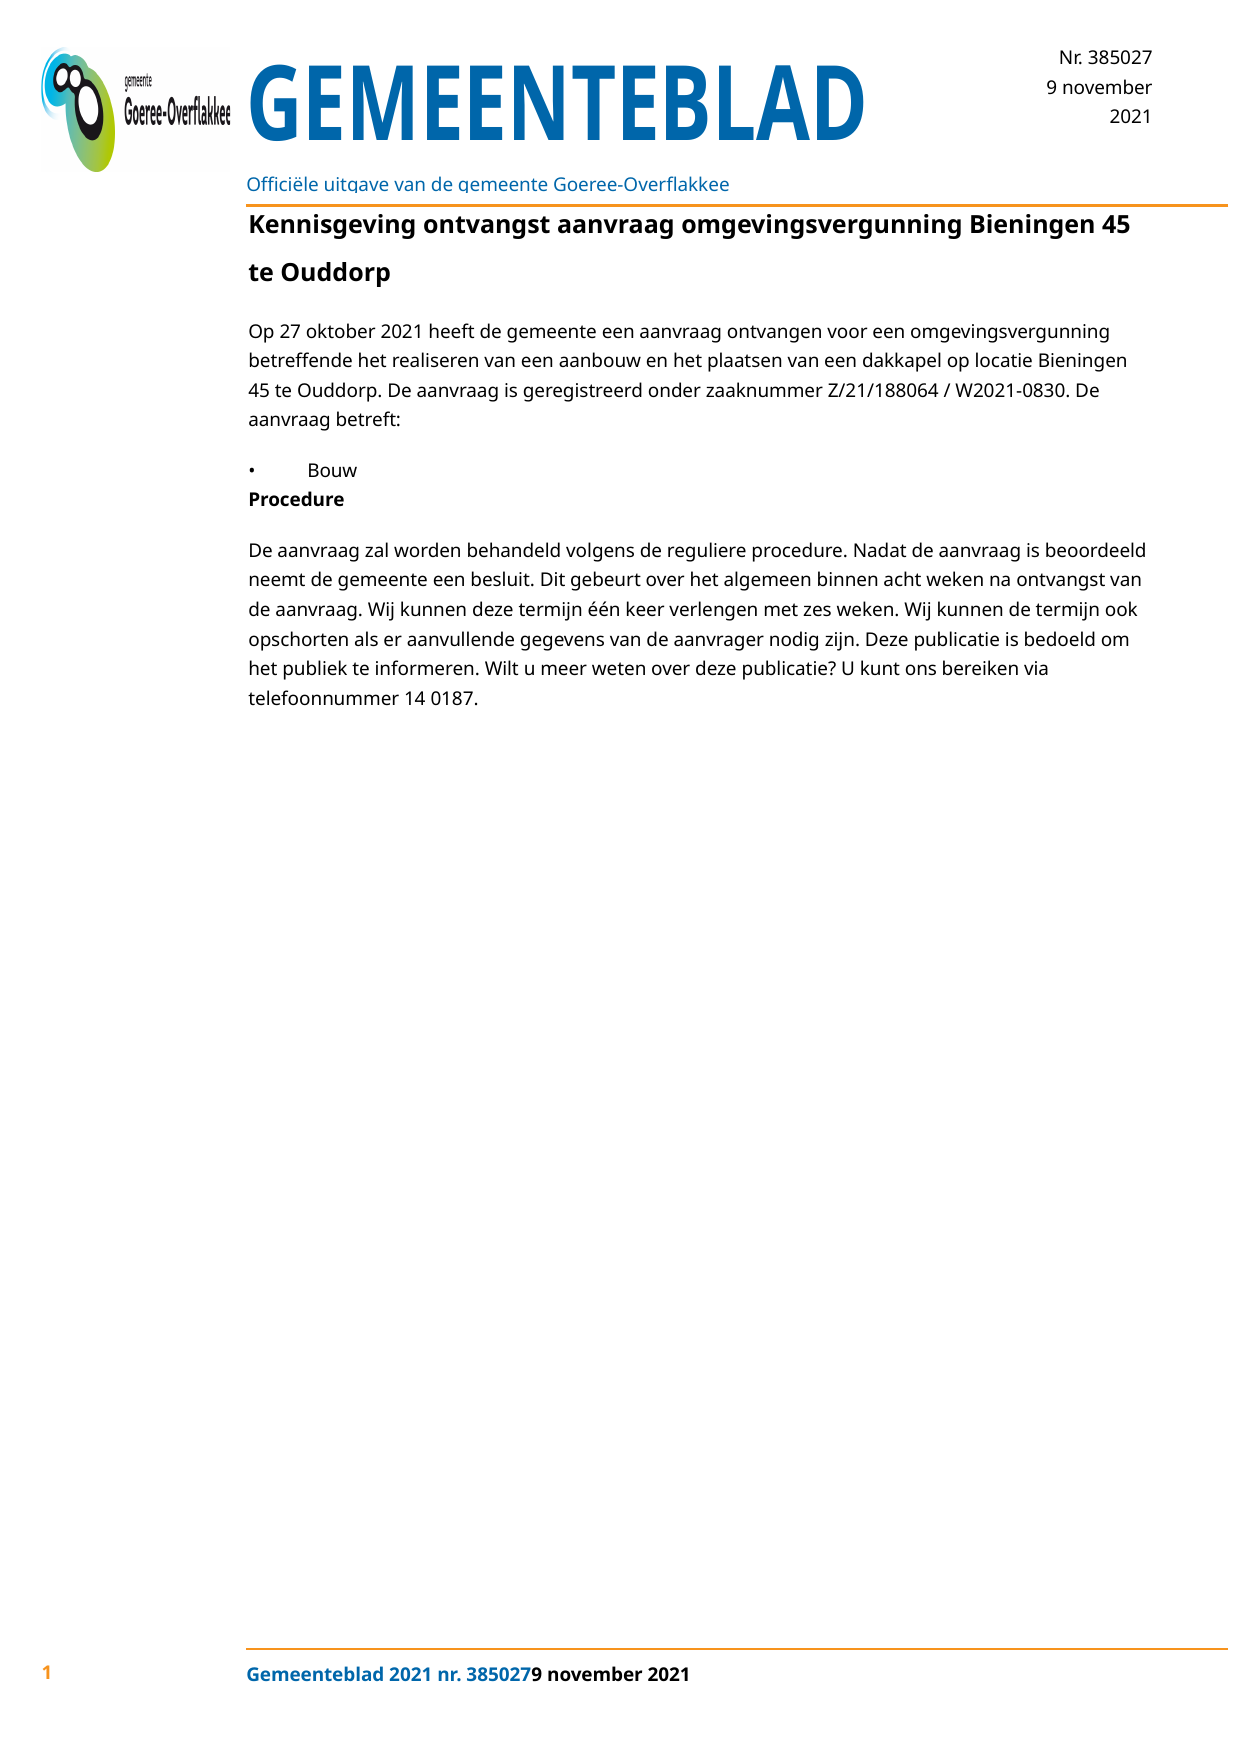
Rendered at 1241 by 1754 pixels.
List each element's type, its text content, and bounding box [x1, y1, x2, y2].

text Procedure [248, 487, 1152, 512]
picture [41, 47, 231, 172]
text Op 27 oktober 2021 heeft de gemeente een aanvraag ontvangen voor een omgevingsvergunning betreffende het realiseren van een aanbouw en het plaatsen van een dakkapel op locatie Bieningen 45 te Ouddorp. De aanvraag is geregistreerd onder zaaknummer Z/21/188064 / W2021-0830. De aanvraag betreft: [248, 318, 1152, 432]
list Bouw [248, 457, 1152, 483]
text De aanvraag zal worden behandeld volgens de reguliere procedure. Nadat de aanvraag is beoordeeld neemt de gemeente een besluit. Dit gebeurt over het algemeen binnen acht weken na ontvangst van de aanvraag. Wij kunnen deze termijn één keer verlengen met zes weken. Wij kunnen de termijn ook opschorten als er aanvullende gegevens van de aanvrager nodig zijn. Deze publicatie is bedoeld om het publiek te informeren. Wilt u meer weten over deze publicatie? U kunt ons bereiken via telefoonnummer 14 0187. [248, 537, 1152, 711]
text Kennisgeving ontvangst aanvraag omgevingsvergunning Bieningen 45 te Ouddorp [248, 207, 1152, 288]
